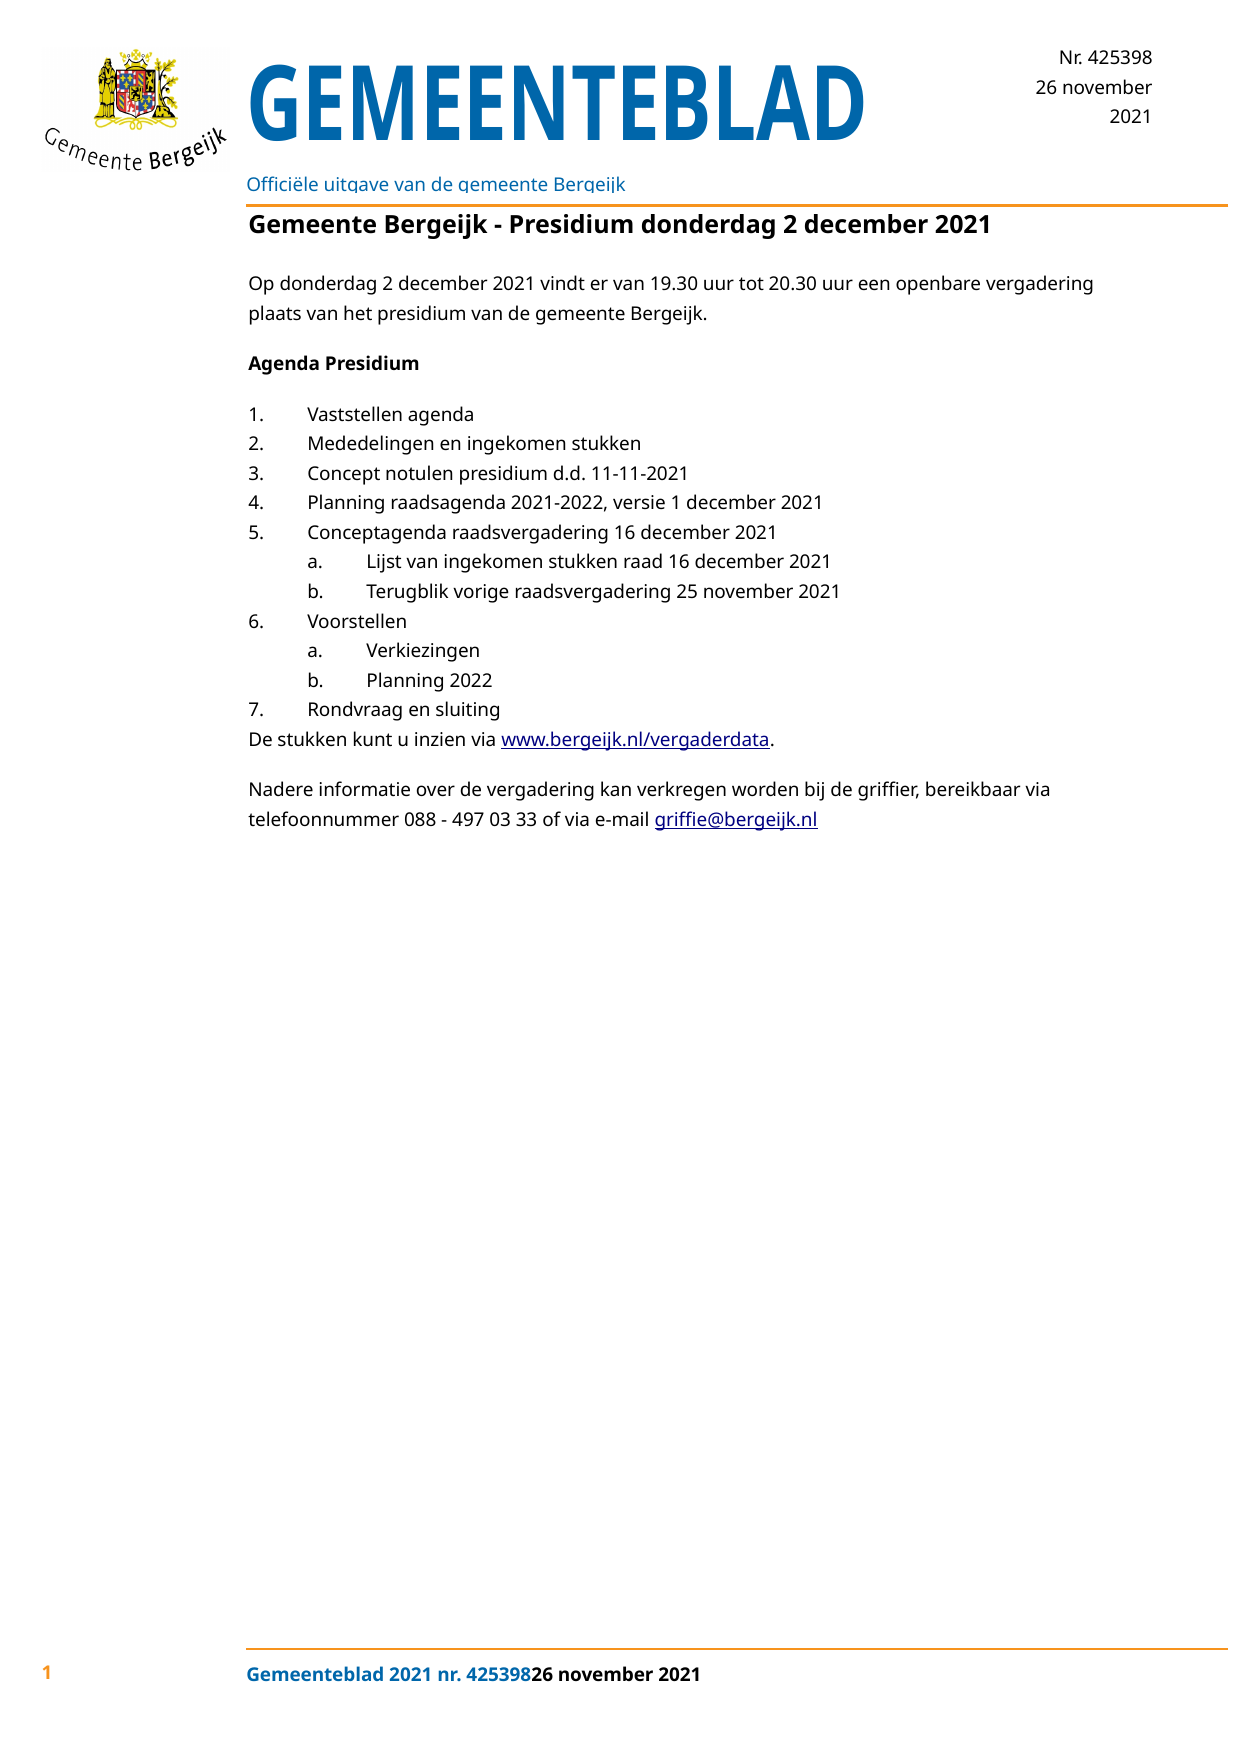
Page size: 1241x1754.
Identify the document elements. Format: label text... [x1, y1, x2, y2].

picture [41, 47, 231, 172]
list Mededelingen en ingekomen stukken [248, 430, 1152, 456]
list Planning 2022 [307, 667, 1152, 693]
text De stukken kunt u inzien via www.bergeijk.nl/vergaderdata. [248, 726, 1152, 752]
list Lijst van ingekomen stukken raad 16 december 2021 [307, 549, 1152, 574]
list Terugblik vorige raadsvergadering 25 november 2021 [307, 578, 1152, 604]
text Gemeente Bergeijk - Presidium donderdag 2 december 2021 [248, 207, 1152, 241]
list Rondvraag en sluiting [248, 697, 1152, 722]
list Conceptagenda raadsvergadering 16 december 2021 [248, 519, 1152, 545]
text Nadere informatie over de vergadering kan verkregen worden bij de griffier, bereikbaar via telefoonnummer 088 - 497 03 33 of via e-mail griffie@bergeijk.nl [248, 777, 1152, 832]
list Concept notulen presidium d.d. 11-11-2021 [248, 460, 1152, 486]
text Op donderdag 2 december 2021 vindt er van 19.30 uur tot 20.30 uur een openbare vergadering plaats van het presidium van de gemeente Bergeijk. [248, 270, 1152, 326]
list Planning raadsagenda 2021-2022, versie 1 december 2021 [248, 489, 1152, 515]
list Verkiezingen [307, 637, 1152, 663]
text Agenda Presidium [248, 350, 1152, 376]
list Voorstellen [248, 608, 1152, 633]
list Vaststellen agenda [248, 401, 1152, 426]
